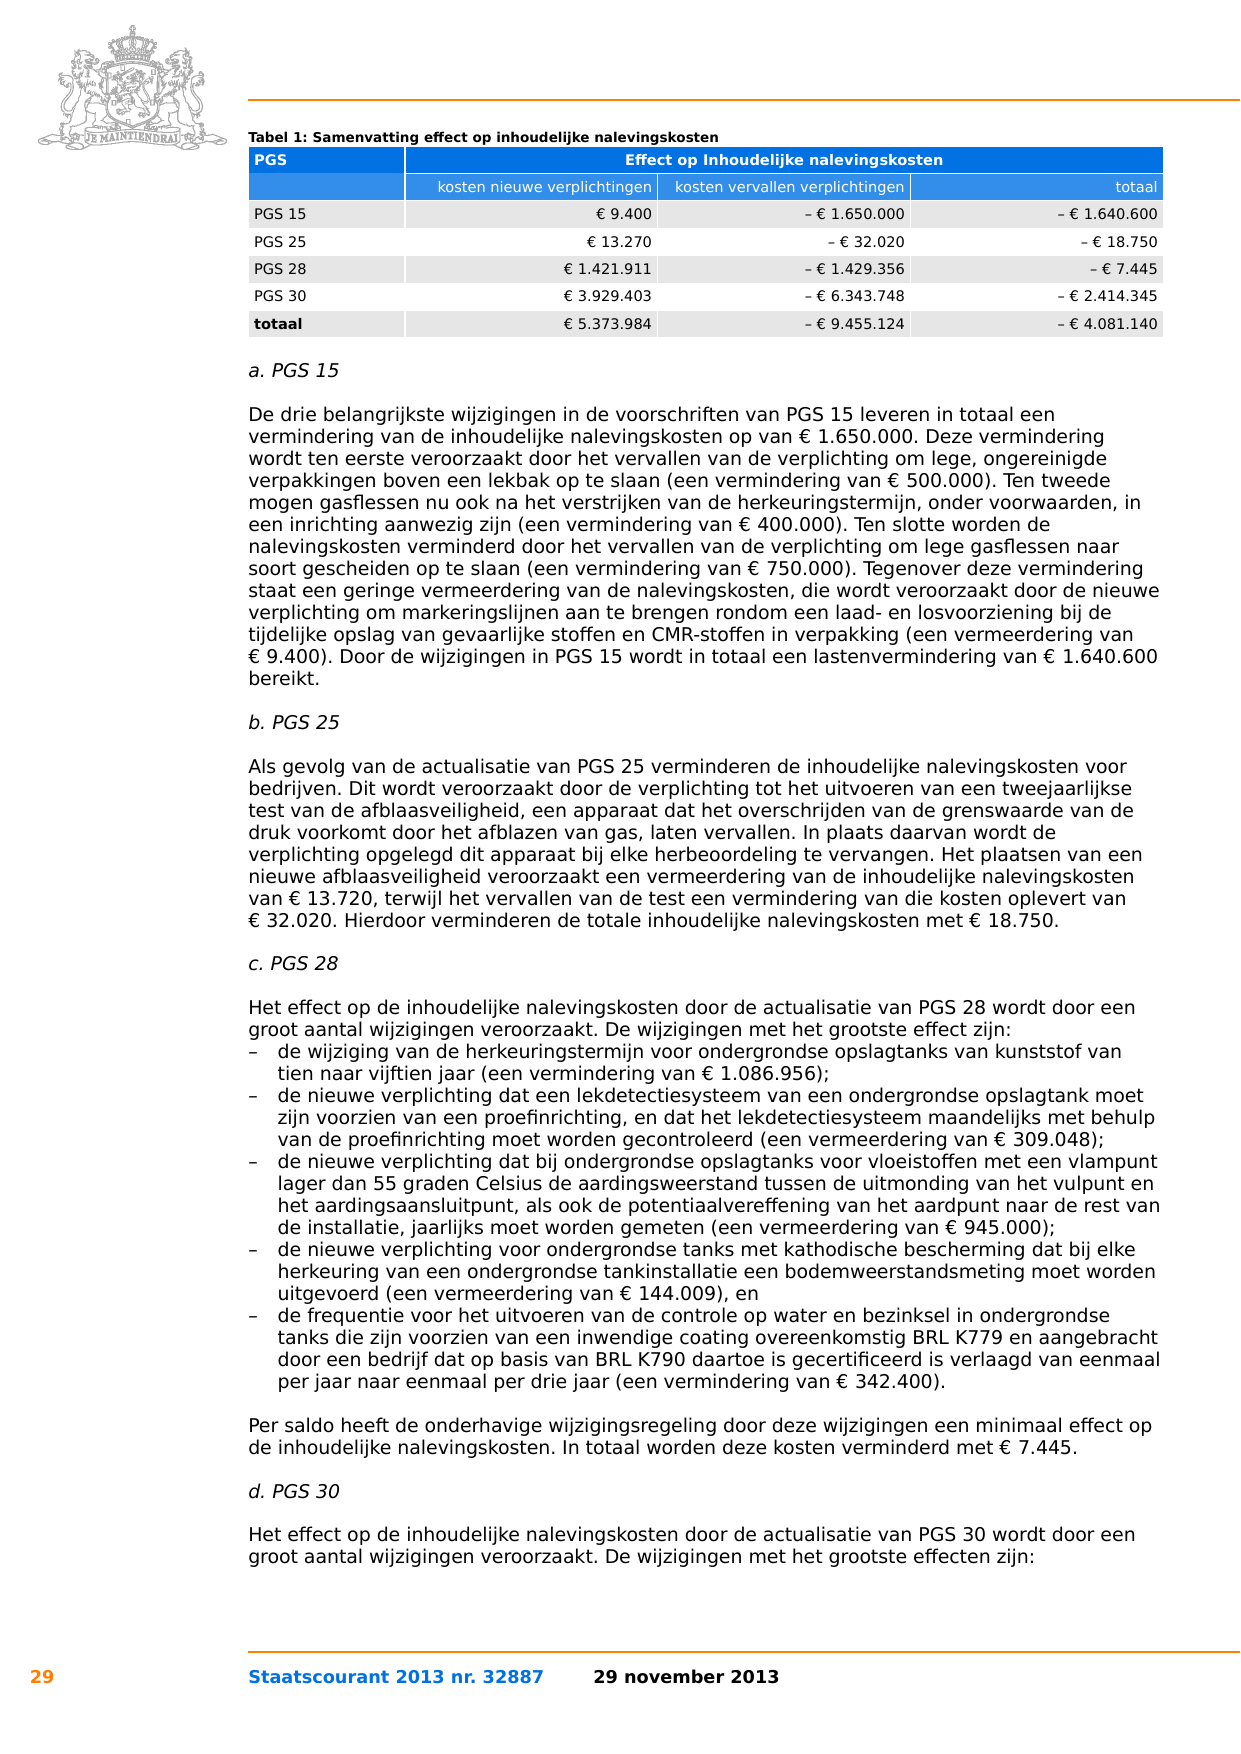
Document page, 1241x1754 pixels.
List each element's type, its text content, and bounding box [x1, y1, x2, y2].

text Per saldo heeft de onderhavige wijzigingsregeling door deze wijzigingen een minimaal effect op de inhoudelijke nalevingskosten. In totaal worden deze kosten verminderd met € 7.445. [248, 1415, 1163, 1459]
table_cell totaal [911, 174, 1163, 200]
table_cell € 9.400 [406, 201, 657, 228]
table_cell – € 4.081.140 [911, 311, 1163, 337]
text – de nieuwe verplichting dat bij ondergrondse opslagtanks voor vloeistoffen met een vlampunt lager dan 55 graden Celsius de aardingsweerstand tussen de uitmonding van het vulpunt en het aardingsaansluitpunt, als ook de potentiaalvereffening van het aardpunt naar de rest van de installatie, jaarlijks moet worden gemeten (een vermeerdering van € 945.000); [248, 1151, 1163, 1239]
table_cell € 1.421.911 [406, 256, 657, 283]
text Het effect op de inhoudelijke nalevingskosten door de actualisatie van PGS 30 wordt door een groot aantal wijzigingen veroorzaakt. De wijzigingen met het grootste effecten zijn: [248, 1524, 1163, 1568]
subtitle a. PGS 15 [248, 360, 1163, 382]
subtitle b. PGS 25 [248, 712, 1163, 734]
text Het effect op de inhoudelijke nalevingskosten door de actualisatie van PGS 28 wordt door een groot aantal wijzigingen veroorzaakt. De wijzigingen met het grootste effect zijn: [248, 997, 1163, 1041]
picture [38, 25, 227, 150]
table_cell PGS 15 [249, 201, 404, 228]
table_header Tabel 1: Samenvatting effect op inhoudelijke nalevingskosten [248, 130, 1163, 146]
table_cell Effect op Inhoudelijke nalevingskosten [406, 147, 1163, 173]
table_cell – € 2.414.345 [911, 284, 1163, 310]
table_cell – € 6.343.748 [658, 284, 910, 310]
table_cell – € 1.640.600 [911, 201, 1163, 228]
text – de nieuwe verplichting dat een lekdetectiesysteem van een ondergrondse opslagtank moet zijn voorzien van een proefinrichting, en dat het lekdetectiesysteem maandelijks met behulp van de proefinrichting moet worden gecontroleerd (een vermeerdering van € 309.048); [248, 1085, 1163, 1151]
table_cell PGS 25 [249, 229, 404, 255]
table_cell – € 18.750 [911, 229, 1163, 255]
text De drie belangrijkste wijzigingen in de voorschriften van PGS 15 leveren in totaal een vermindering van de inhoudelijke nalevingskosten op van € 1.650.000. Deze vermindering wordt ten eerste veroorzaakt door het vervallen van de verplichting om lege, ongereinigde verpakkingen boven een lekbak op te slaan (een vermindering van € 500.000). Ten tweede mogen gasflessen nu ook na het verstrijken van de herkeuringstermijn, onder voorwaarden, in een inrichting aanwezig zijn (een vermindering van € 400.000). Ten slotte worden de nalevingskosten verminderd door het vervallen van de verplichting om lege gasflessen naar soort gescheiden op te slaan (een vermindering van € 750.000). Tegenover deze vermindering staat een geringe vermeerdering van de nalevingskosten, die wordt veroorzaakt door de nieuwe verplichting om markeringslijnen aan te brengen rondom een laad- en losvoorziening bij de tijdelijke opslag van gevaarlijke stoffen en CMR-stoffen in verpakking (een vermeerdering van € 9.400). Door de wijzigingen in PGS 15 wordt in totaal een lastenvermindering van € 1.640.600 bereikt. [248, 404, 1163, 690]
table_cell – € 9.455.124 [658, 311, 910, 337]
table_cell – € 1.429.356 [658, 256, 910, 283]
table_cell kosten nieuwe verplichtingen [406, 174, 657, 200]
table_cell € 5.373.984 [406, 311, 657, 337]
text – de frequentie voor het uitvoeren van de controle op water en bezinksel in ondergrondse tanks die zijn voorzien van een inwendige coating overeenkomstig BRL K779 en aangebracht door een bedrijf dat op basis van BRL K790 daartoe is gecertificeerd is verlaagd van eenmaal per jaar naar eenmaal per drie jaar (een vermindering van € 342.400). [248, 1305, 1163, 1393]
table_cell – € 32.020 [658, 229, 910, 255]
table_cell PGS 28 [249, 256, 404, 283]
table_cell PGS [249, 147, 404, 173]
text – de wijziging van de herkeuringstermijn voor ondergrondse opslagtanks van kunststof van tien naar vijftien jaar (een vermindering van € 1.086.956); [248, 1041, 1163, 1085]
table_cell € 3.929.403 [406, 284, 657, 310]
subtitle d. PGS 30 [248, 1481, 1163, 1502]
subtitle c. PGS 28 [248, 953, 1163, 975]
table_cell totaal [249, 311, 404, 337]
table_cell PGS 30 [249, 284, 404, 310]
text – de nieuwe verplichting voor ondergrondse tanks met kathodische bescherming dat bij elke herkeuring van een ondergrondse tankinstallatie een bodemweerstandsmeting moet worden uitgevoerd (een vermeerdering van € 144.009), en [248, 1239, 1163, 1305]
table_cell – € 1.650.000 [658, 201, 910, 228]
table_cell € 13.270 [406, 229, 657, 255]
text Als gevolg van de actualisatie van PGS 25 verminderen de inhoudelijke nalevingskosten voor bedrijven. Dit wordt veroorzaakt door de verplichting tot het uitvoeren van een tweejaarlijkse test van de afblaasveiligheid, een apparaat dat het overschrijden van de grenswaarde van de druk voorkomt door het afblazen van gas, laten vervallen. In plaats daarvan wordt de verplichting opgelegd dit apparaat bij elke herbeoordeling te vervangen. Het plaatsen van een nieuwe afblaasveiligheid veroorzaakt een vermeerdering van de inhoudelijke nalevingskosten van € 13.720, terwijl het vervallen van de test een vermindering van die kosten oplevert van € 32.020. Hierdoor verminderen de totale inhoudelijke nalevingskosten met € 18.750. [248, 756, 1163, 931]
table_cell – € 7.445 [911, 256, 1163, 283]
table_cell kosten vervallen verplichtingen [658, 174, 910, 200]
